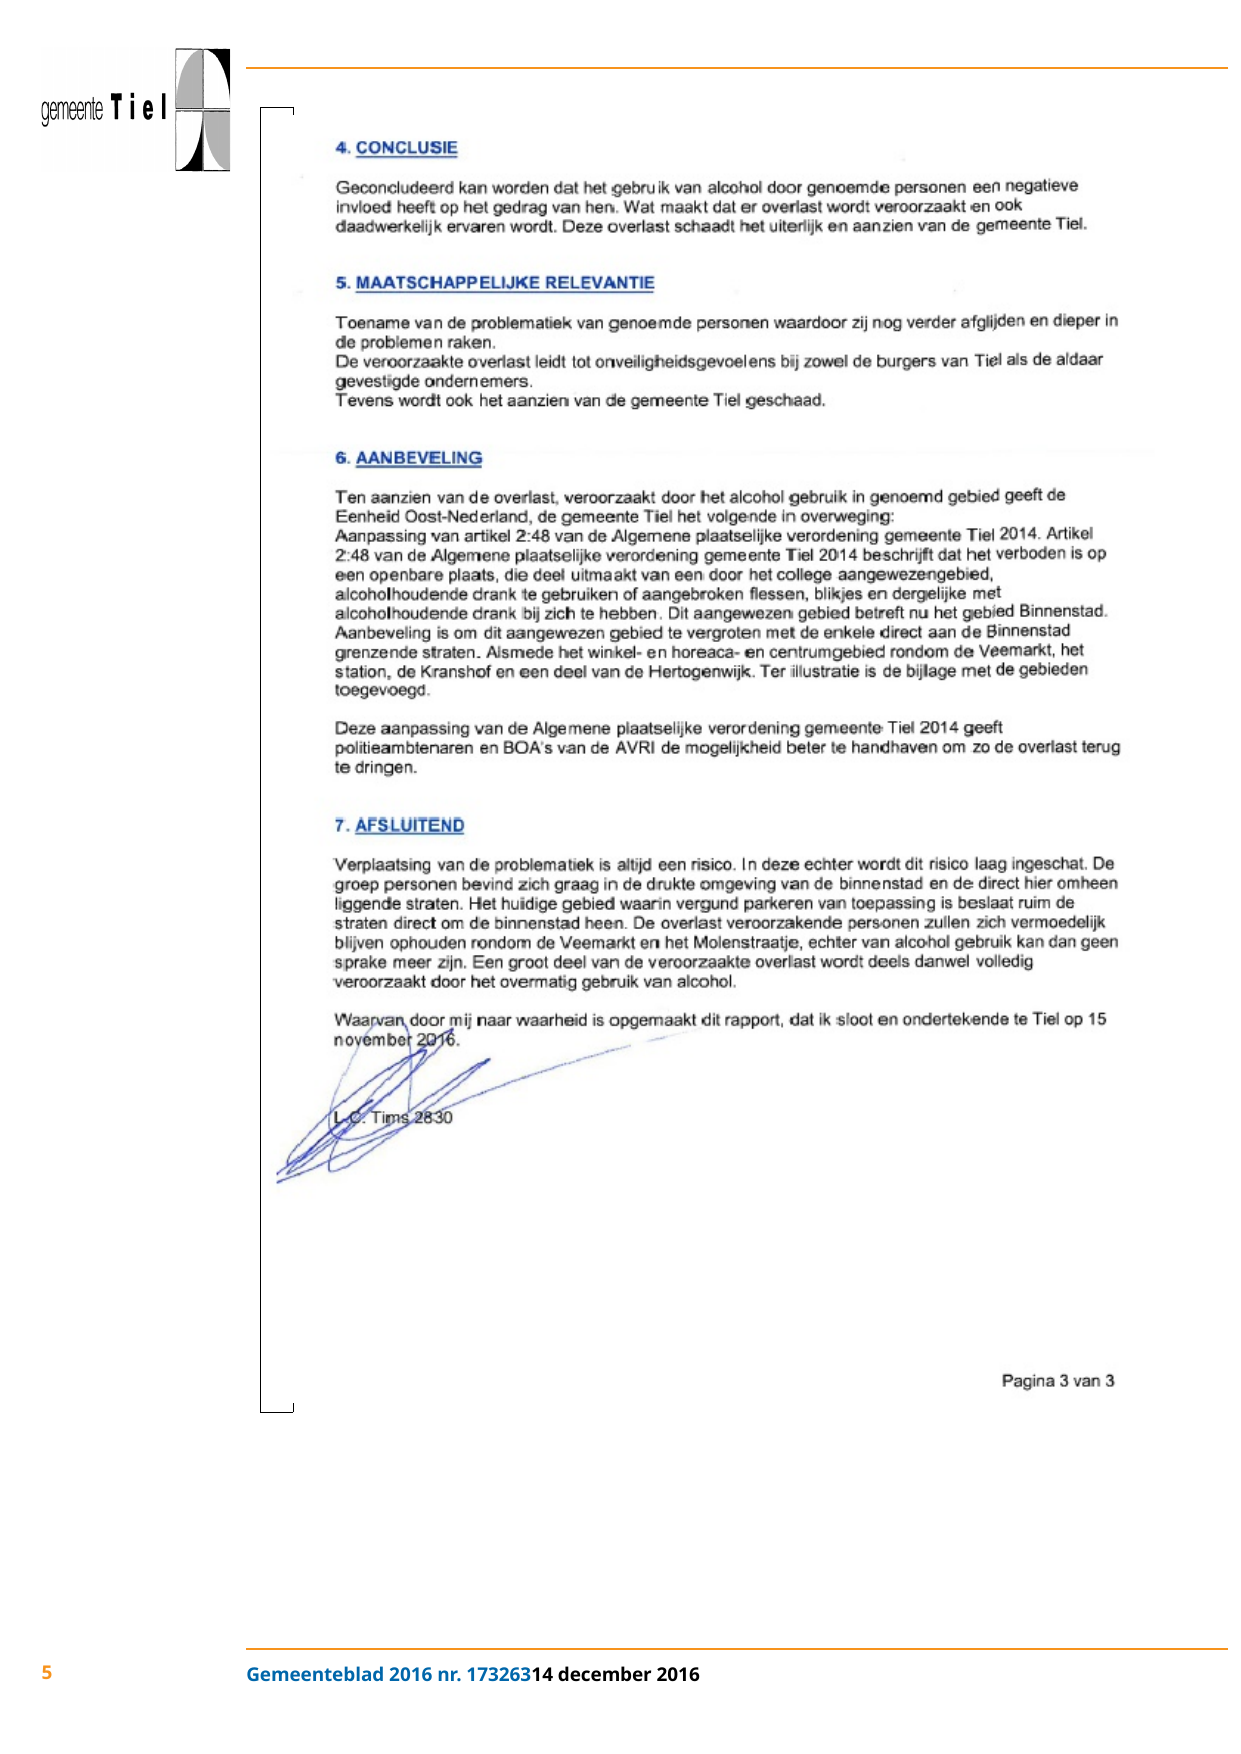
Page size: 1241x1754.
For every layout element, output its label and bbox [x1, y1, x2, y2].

picture [268, 115, 1155, 1403]
picture [41, 47, 231, 172]
